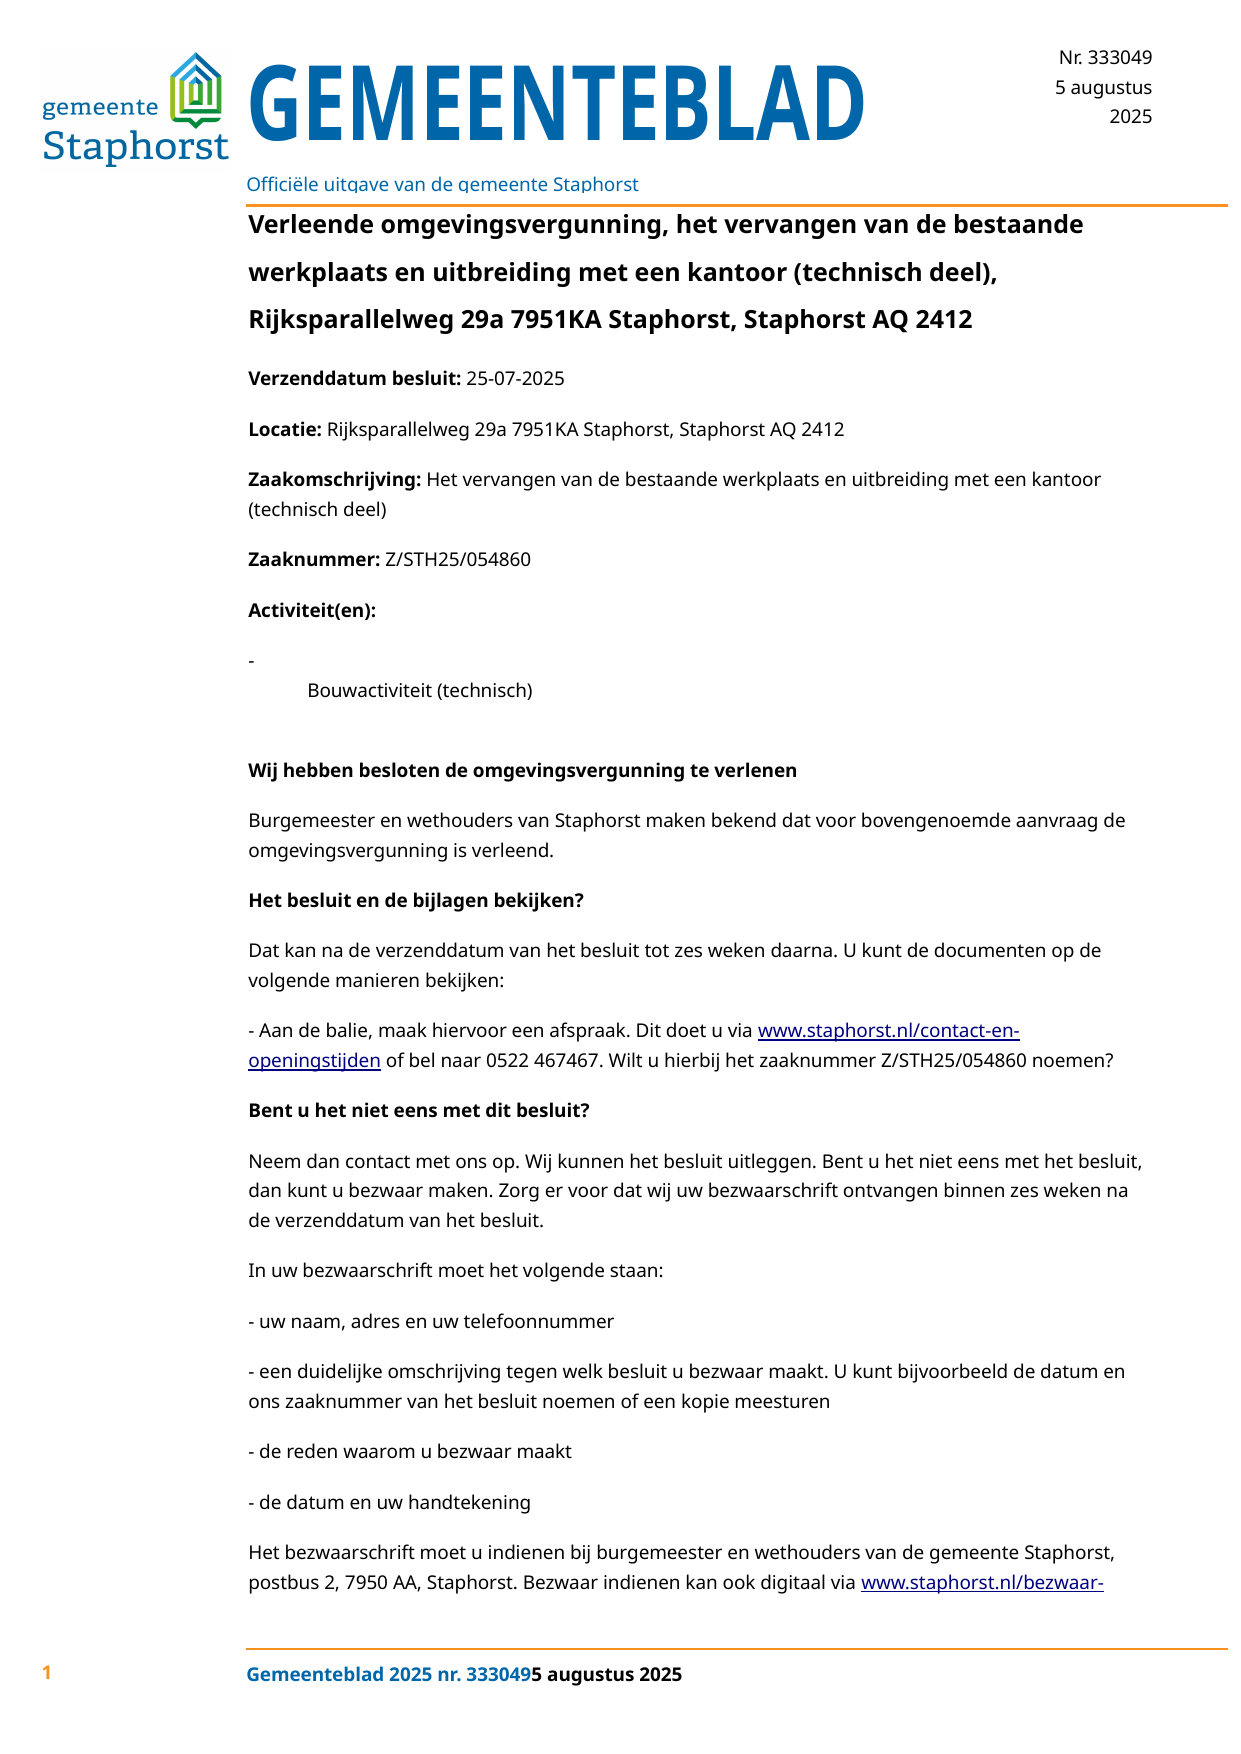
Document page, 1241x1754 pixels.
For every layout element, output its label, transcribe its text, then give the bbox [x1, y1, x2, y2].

text Bent u het niet eens met dit besluit? [248, 1098, 1152, 1123]
list Bouwactiviteit (technisch) [248, 677, 1152, 702]
text Zaakomschrijving: Het vervangen van de bestaande werkplaats en uitbreiding met een kantoor (technisch deel) [248, 466, 1152, 522]
picture [41, 47, 231, 172]
text Wij hebben besloten de omgevingsvergunning te verlenen [248, 757, 1152, 782]
text - de datum en uw handtekening [248, 1489, 1152, 1514]
text Dat kan na de verzenddatum van het besluit tot zes weken daarna. U kunt de documenten op de volgende manieren bekijken: [248, 938, 1152, 993]
text - de reden waarom u bezwaar maakt [248, 1438, 1152, 1464]
text Het besluit en de bijlagen bekijken? [248, 887, 1152, 913]
text - een duidelijke omschrijving tegen welk besluit u bezwaar maakt. U kunt bijvoorbeeld de datum en ons zaaknummer van het besluit noemen of een kopie meesturen [248, 1358, 1152, 1414]
text In uw bezwaarschrift moet het volgende staan: [248, 1258, 1152, 1283]
text Zaaknummer: Z/STH25/054860 [248, 546, 1152, 572]
text Neem dan contact met ons op. Wij kunnen het besluit uitleggen. Bent u het niet eens met het besluit, dan kunt u bezwaar maken. Zorg er voor dat wij uw bezwaarschrift ontvangen binnen zes weken na de verzenddatum van het besluit. [248, 1148, 1152, 1233]
text Burgemeester en wethouders van Staphorst maken bekend dat voor bovengenoemde aanvraag de omgevingsvergunning is verleend. [248, 807, 1152, 862]
text Het bezwaarschrift moet u indienen bij burgemeester en wethouders van de gemeente Staphorst, postbus 2, 7950 AA, Staphorst. Bezwaar indienen kan ook digitaal via www.staphorst.nl/bezwaar- [248, 1539, 1152, 1594]
text Verzenddatum besluit: 25-07-2025 [248, 366, 1152, 391]
text Locatie: Rijksparallelweg 29a 7951KA Staphorst, Staphorst AQ 2412 [248, 416, 1152, 442]
text - Aan de balie, maak hiervoor een afspraak. Dit doet u via www.staphorst.nl/contact-en-openingstijden of bel naar 0522 467467. Wilt u hierbij het zaaknummer Z/STH25/054860 noemen? [248, 1018, 1152, 1073]
text Verleende omgevingsvergunning, het vervangen van de bestaande werkplaats en uitbreiding met een kantoor (technisch deel), Rijksparallelweg 29a 7951KA Staphorst, Staphorst AQ 2412 [248, 207, 1152, 336]
text Activiteit(en): [248, 597, 1152, 622]
text - uw naam, adres en uw telefoonnummer [248, 1308, 1152, 1334]
